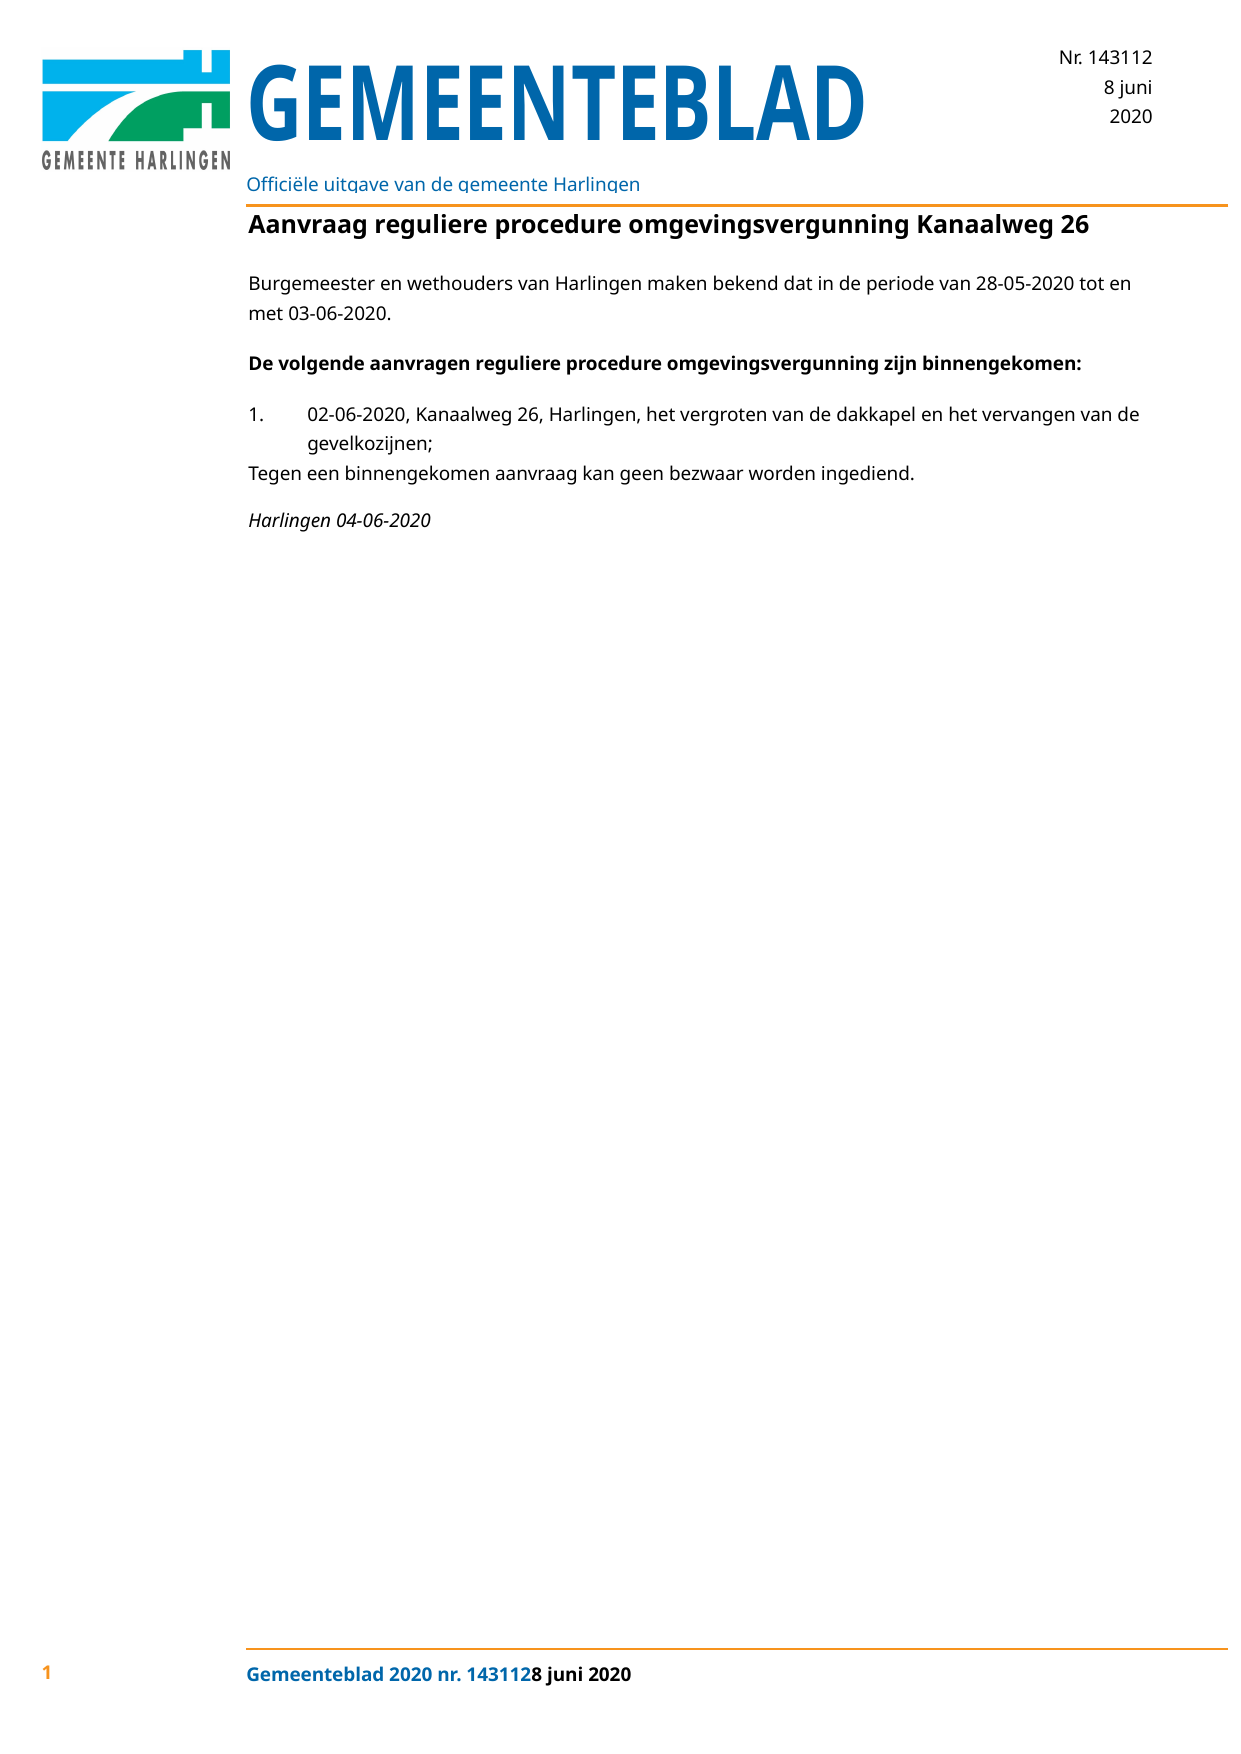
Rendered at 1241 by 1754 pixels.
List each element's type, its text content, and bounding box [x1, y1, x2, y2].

list 02-06-2020, Kanaalweg 26, Harlingen, het vergroten van de dakkapel en het vervangen van de gevelkozijnen; [248, 401, 1152, 456]
text Burgemeester en wethouders van Harlingen maken bekend dat in de periode van 28-05-2020 tot en met 03-06-2020. [248, 270, 1152, 326]
text De volgende aanvragen reguliere procedure omgevingsvergunning zijn binnengekomen: [248, 350, 1152, 376]
text Aanvraag reguliere procedure omgevingsvergunning Kanaalweg 26 [248, 207, 1152, 241]
text Harlingen 04-06-2020 [248, 508, 1152, 533]
picture [41, 47, 231, 172]
text Tegen een binnengekomen aanvraag kan geen bezwaar worden ingediend. [248, 460, 1152, 486]
